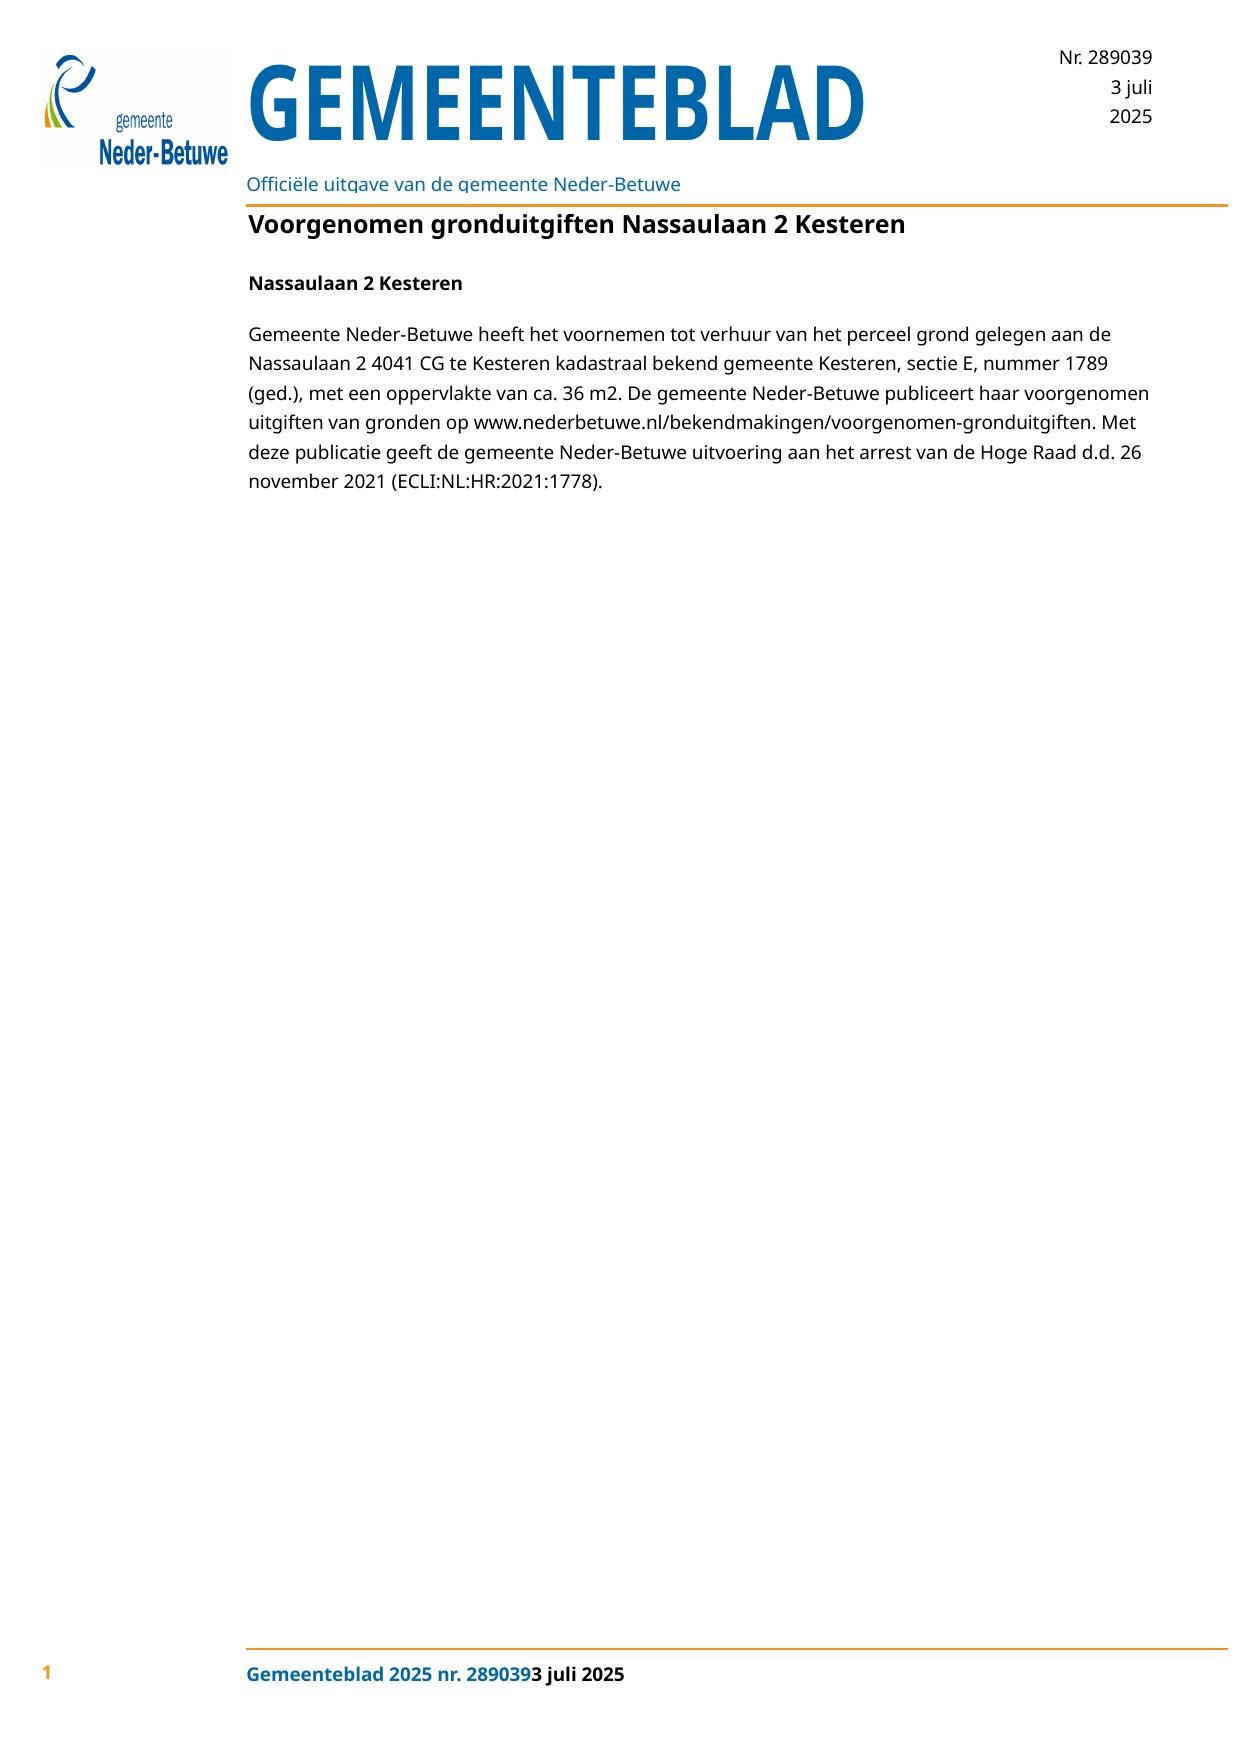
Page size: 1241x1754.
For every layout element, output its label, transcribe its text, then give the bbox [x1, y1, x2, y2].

text Nassaulaan 2 Kesteren [248, 270, 1152, 296]
picture [41, 47, 231, 172]
text Gemeente Neder-Betuwe heeft het voornemen tot verhuur van het perceel grond gelegen aan de Nassaulaan 2 4041 CG te Kesteren kadastraal bekend gemeente Kesteren, sectie E, nummer 1789 (ged.), met een oppervlakte van ca. 36 m2. De gemeente Neder-Betuwe publiceert haar voorgenomen uitgiften van gronden op www.nederbetuwe.nl/bekendmakingen/voorgenomen-gronduitgiften. Met deze publicatie geeft de gemeente Neder-Betuwe uitvoering aan het arrest van de Hoge Raad d.d. 26 november 2021 (ECLI:NL:HR:2021:1778). [248, 321, 1152, 494]
text Voorgenomen gronduitgiften Nassaulaan 2 Kesteren [248, 207, 1152, 241]
